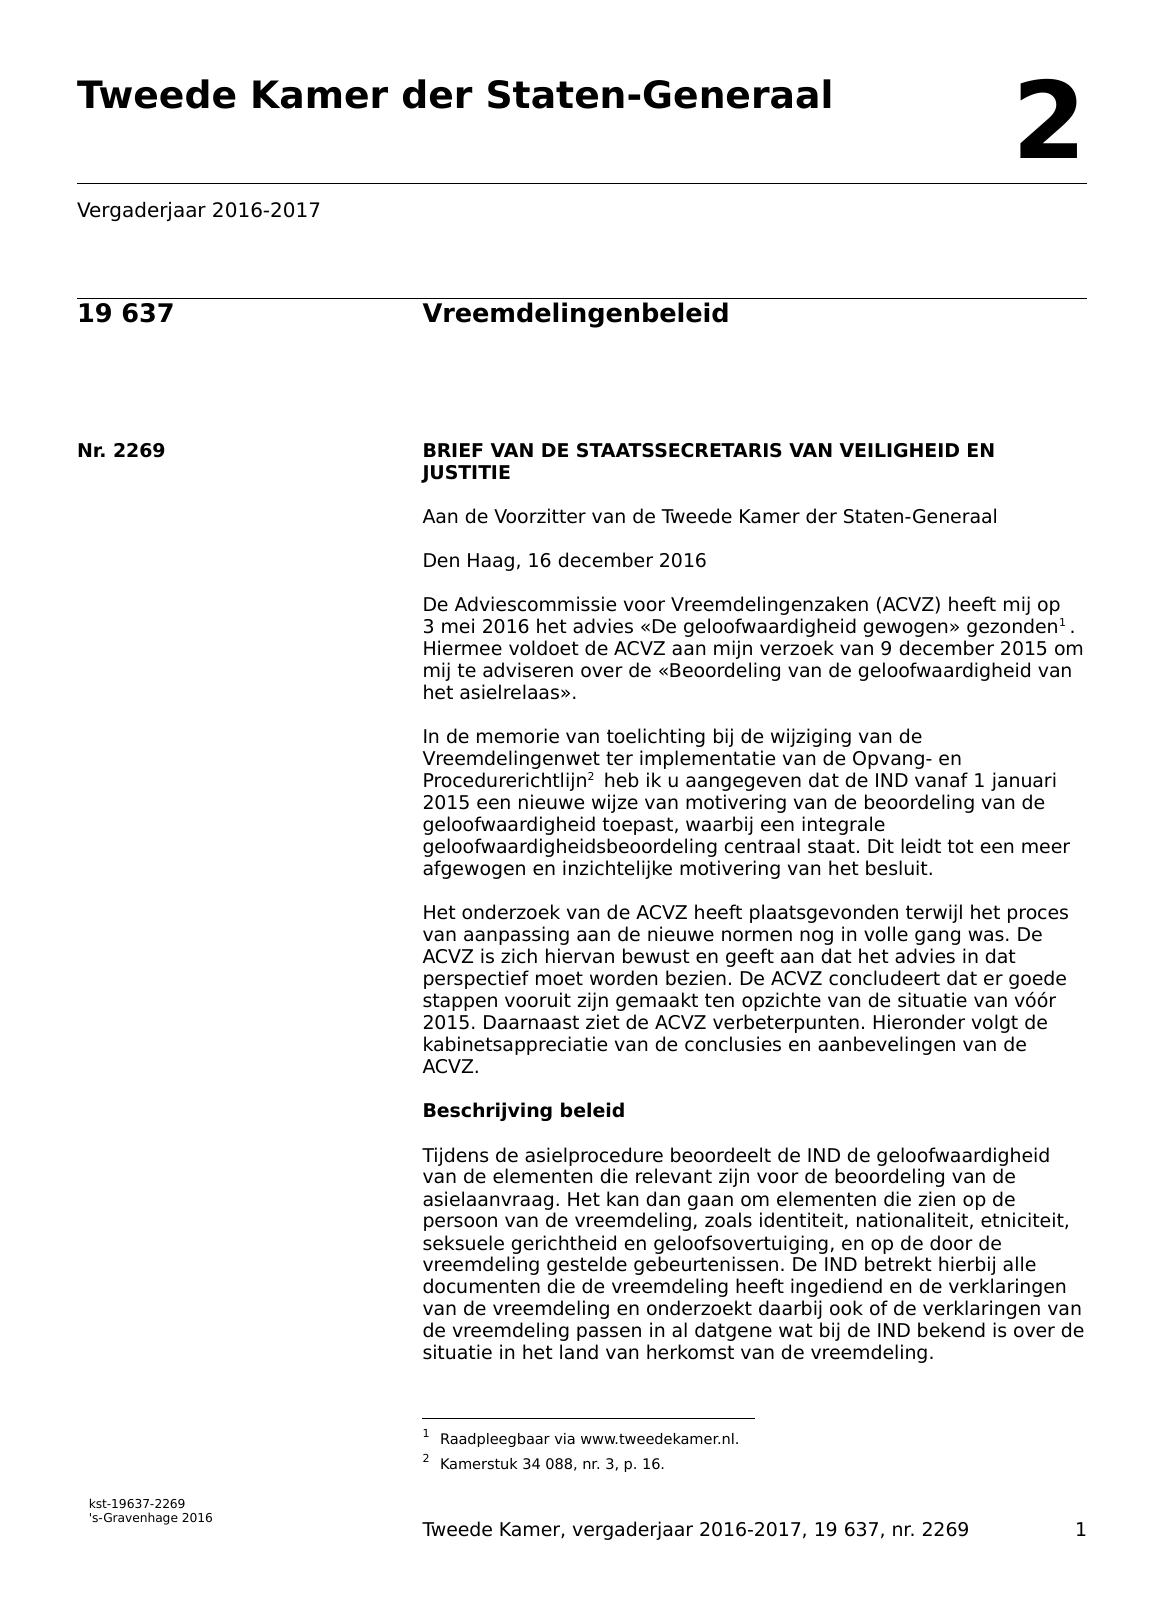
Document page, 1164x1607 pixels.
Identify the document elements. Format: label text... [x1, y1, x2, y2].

table_header Tweede Kamer der Staten-Generaal [77, 59, 886, 183]
text Kamerstuk 34 088, nr. 3, p. 16. [422, 1452, 1087, 1474]
subtitle Nr. 2269 BRIEF VAN DE STAATSSECRETARIS VAN VEILIGHEID EN JUSTITIE [77, 440, 1087, 484]
text Den Haag, 16 december 2016 [422, 550, 1087, 572]
text kst-19637-2269 [88, 1497, 323, 1511]
subtitle Beschrijving beleid [422, 1100, 1087, 1122]
text De Adviescommissie voor Vreemdelingenzaken (ACVZ) heeft mij op 3 mei 2016 het advies «De geloofwaardigheid gewogen» gezonden. Hiermee voldoet de ACVZ aan mijn verzoek van 9 december 2015 om mij te adviseren over de «Beoordeling van de geloofwaardigheid van het asielrelaas». [422, 594, 1087, 704]
text Tijdens de asielprocedure beoordeelt de IND de geloofwaardigheid van de elementen die relevant zijn voor de beoordeling van de asielaanvraag. Het kan dan gaan om elementen die zien op de persoon van de vreemdeling, zoals identiteit, nationaliteit, etniciteit, seksuele gerichtheid en geloofsovertuiging, en op de door de vreemdeling gestelde gebeurtenissen. De IND betrekt hierbij alle documenten die de vreemdeling heeft ingediend en de verklaringen van de vreemdeling en onderzoekt daarbij ook of de verklaringen van de vreemdeling passen in al datgene wat bij de IND bekend is over de situatie in het land van herkomst van de vreemdeling. [422, 1144, 1087, 1364]
text 's-Gravenhage 2016 [88, 1511, 323, 1525]
text Aan de Voorzitter van de Tweede Kamer der Staten-Generaal [422, 506, 1087, 528]
table_cell Vergaderjaar 2016-2017 [77, 184, 1087, 298]
text In de memorie van toelichting bij de wijziging van de Vreemdelingenwet ter implementatie van de Opvang- en Procedurerichtlijn heb ik u aangegeven dat de IND vanaf 1 januari 2015 een nieuwe wijze van motivering van de beoordeling van de geloofwaardigheid toepast, waarbij een integrale geloofwaardigheidsbeoordeling centraal staat. Dit leidt tot een meer afgewogen en inzichtelijke motivering van het besluit. [422, 726, 1087, 880]
table_header 2 [886, 59, 1087, 183]
subtitle 19 637 Vreemdelingenbeleid [77, 299, 1087, 329]
text Het onderzoek van de ACVZ heeft plaatsgevonden terwijl het proces van aanpassing aan de nieuwe normen nog in volle gang was. De ACVZ is zich hiervan bewust en geeft aan dat het advies in dat perspectief moet worden bezien. De ACVZ concludeert dat er goede stappen vooruit zijn gemaakt ten opzichte van de situatie van vóór 2015. Daarnaast ziet de ACVZ verbeterpunten. Hieronder volgt de kabinetsappreciatie van de conclusies en aanbevelingen van de ACVZ. [422, 902, 1087, 1078]
text Raadpleegbaar via www.tweedekamer.nl. [422, 1427, 1087, 1449]
